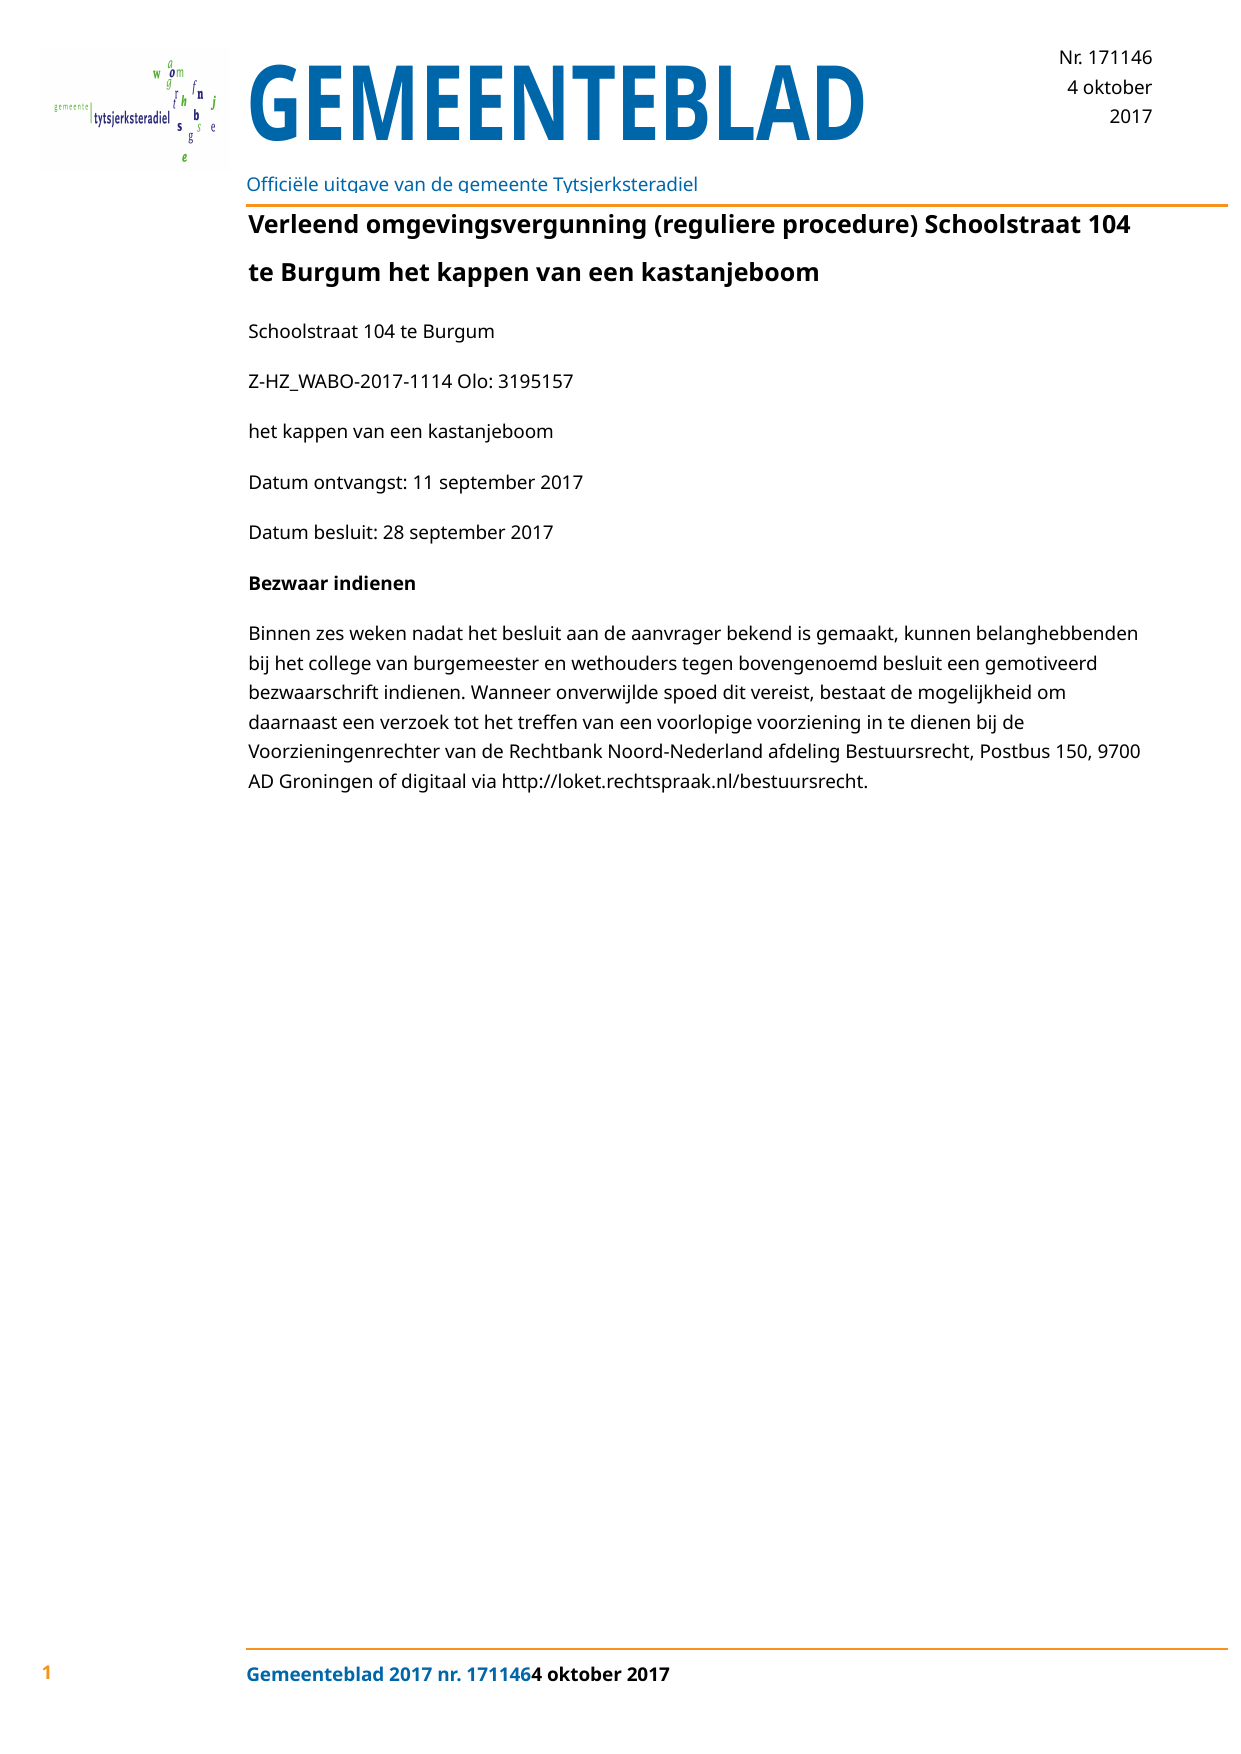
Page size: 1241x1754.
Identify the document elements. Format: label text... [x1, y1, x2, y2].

text Datum besluit: 28 september 2017 [248, 519, 1152, 545]
text Schoolstraat 104 te Burgum [248, 318, 1152, 344]
picture [41, 47, 231, 172]
text Bezwaar indienen [248, 570, 1152, 596]
text Binnen zes weken nadat het besluit aan de aanvrager bekend is gemaakt, kunnen belanghebbenden bij het college van burgemeester en wethouders tegen bovengenoemd besluit een gemotiveerd bezwaarschrift indienen. Wanneer onverwijlde spoed dit vereist, bestaat de mogelijkheid om daarnaast een verzoek tot het treffen van een voorlopige voorziening in te dienen bij de Voorzieningenrechter van de Rechtbank Noord-Nederland afdeling Bestuursrecht, Postbus 150, 9700 AD Groningen of digitaal via http://loket.rechtspraak.nl/bestuursrecht. [248, 620, 1152, 794]
text Z-HZ_WABO-2017-1114 Olo: 3195157 [248, 368, 1152, 394]
text Verleend omgevingsvergunning (reguliere procedure) Schoolstraat 104 te Burgum het kappen van een kastanjeboom [248, 207, 1152, 288]
text Datum ontvangst: 11 september 2017 [248, 469, 1152, 495]
text het kappen van een kastanjeboom [248, 419, 1152, 444]
